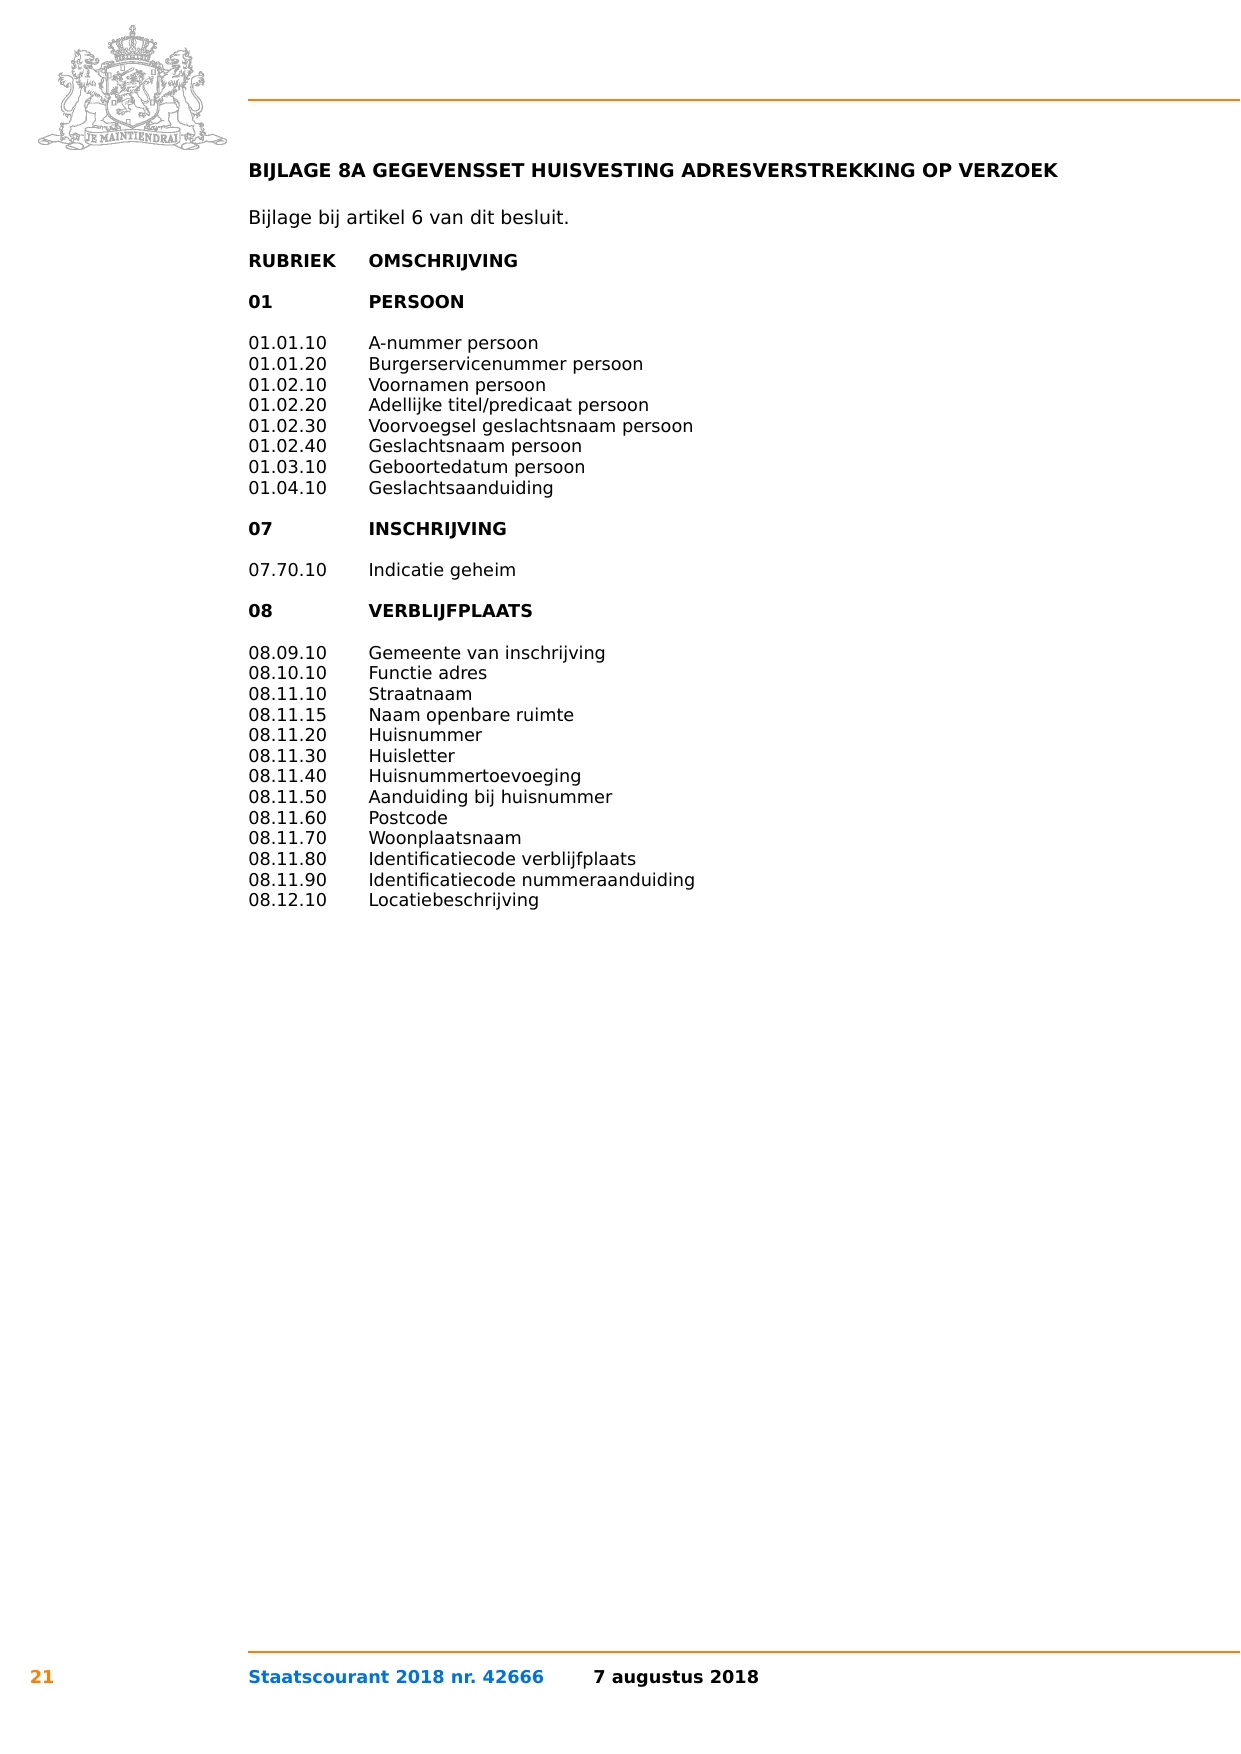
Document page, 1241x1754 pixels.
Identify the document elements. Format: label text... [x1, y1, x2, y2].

table_cell 01.02.40 [248, 436, 362, 457]
table_cell Geboortedatum persoon [363, 457, 1163, 478]
table_cell 01.02.30 [248, 416, 362, 436]
table_cell 01.02.20 [248, 395, 362, 416]
table_cell 01.01.10 [248, 333, 362, 354]
table_cell 08.11.70 [248, 828, 362, 849]
table_cell Straatnaam [363, 684, 1163, 704]
table_cell [248, 313, 362, 333]
table_cell 01.03.10 [248, 457, 362, 478]
table_cell Postcode [363, 808, 1163, 828]
table_cell Naam openbare ruimte [363, 705, 1163, 725]
table_header RUBRIEK [248, 251, 362, 271]
table_cell INSCHRIJVING [363, 519, 1163, 539]
table_cell 07.70.10 [248, 560, 362, 581]
table_cell [248, 498, 362, 519]
table_cell VERBLIJFPLAATS [363, 601, 1163, 622]
table_cell Voorvoegsel geslachtsnaam persoon [363, 416, 1163, 436]
table_cell [363, 622, 1163, 643]
table_cell Huisnummertoevoeging [363, 766, 1163, 787]
table_cell 08.11.60 [248, 808, 362, 828]
table_header OMSCHRIJVING [363, 251, 1163, 271]
table_cell Huisletter [363, 746, 1163, 766]
table_cell Aanduiding bij huisnummer [363, 787, 1163, 808]
table_cell 01.04.10 [248, 478, 362, 498]
table_cell Locatiebeschrijving [363, 890, 1163, 911]
table_cell [248, 622, 362, 643]
table_cell Woonplaatsnaam [363, 828, 1163, 849]
table_cell 08.09.10 [248, 643, 362, 663]
table_cell Geslachtsnaam persoon [363, 436, 1163, 457]
table_cell [248, 271, 362, 292]
table_cell Adellijke titel/predicaat persoon [363, 395, 1163, 416]
table_cell [363, 313, 1163, 333]
table_cell 08.11.50 [248, 787, 362, 808]
table_cell 08.11.80 [248, 849, 362, 869]
table_cell Voornamen persoon [363, 375, 1163, 395]
table_cell Functie adres [363, 663, 1163, 684]
table_cell [248, 581, 362, 601]
table_cell Geslachtsaanduiding [363, 478, 1163, 498]
table_cell Burgerservicenummer persoon [363, 354, 1163, 374]
table_cell 08.11.10 [248, 684, 362, 704]
table_cell [363, 498, 1163, 519]
table_cell 08 [248, 601, 362, 622]
table_cell 08.11.40 [248, 766, 362, 787]
table_cell 08.12.10 [248, 890, 362, 911]
table_cell 01.02.10 [248, 375, 362, 395]
subtitle BIJLAGE 8A GEGEVENSSET HUISVESTING ADRESVERSTREKKING OP VERZOEK [248, 160, 1163, 182]
table_cell 01.01.20 [248, 354, 362, 374]
table_cell 07 [248, 519, 362, 539]
table_cell 08.11.30 [248, 746, 362, 766]
table_cell 08.11.20 [248, 725, 362, 746]
table_cell 08.11.90 [248, 870, 362, 890]
table_cell [363, 540, 1163, 560]
table_cell [363, 271, 1163, 292]
picture [38, 25, 227, 150]
table_cell Huisnummer [363, 725, 1163, 746]
table_cell A-nummer persoon [363, 333, 1163, 354]
table_cell 01 [248, 292, 362, 313]
table_cell Gemeente van inschrijving [363, 643, 1163, 663]
text Bijlage bij artikel 6 van dit besluit. [248, 207, 1163, 229]
table_cell [363, 581, 1163, 601]
table_cell [248, 540, 362, 560]
table_cell 08.11.15 [248, 705, 362, 725]
table_cell Identificatiecode verblijfplaats [363, 849, 1163, 869]
table_cell PERSOON [363, 292, 1163, 313]
table_cell Identificatiecode nummeraanduiding [363, 870, 1163, 890]
table_cell Indicatie geheim [363, 560, 1163, 581]
table_cell 08.10.10 [248, 663, 362, 684]
